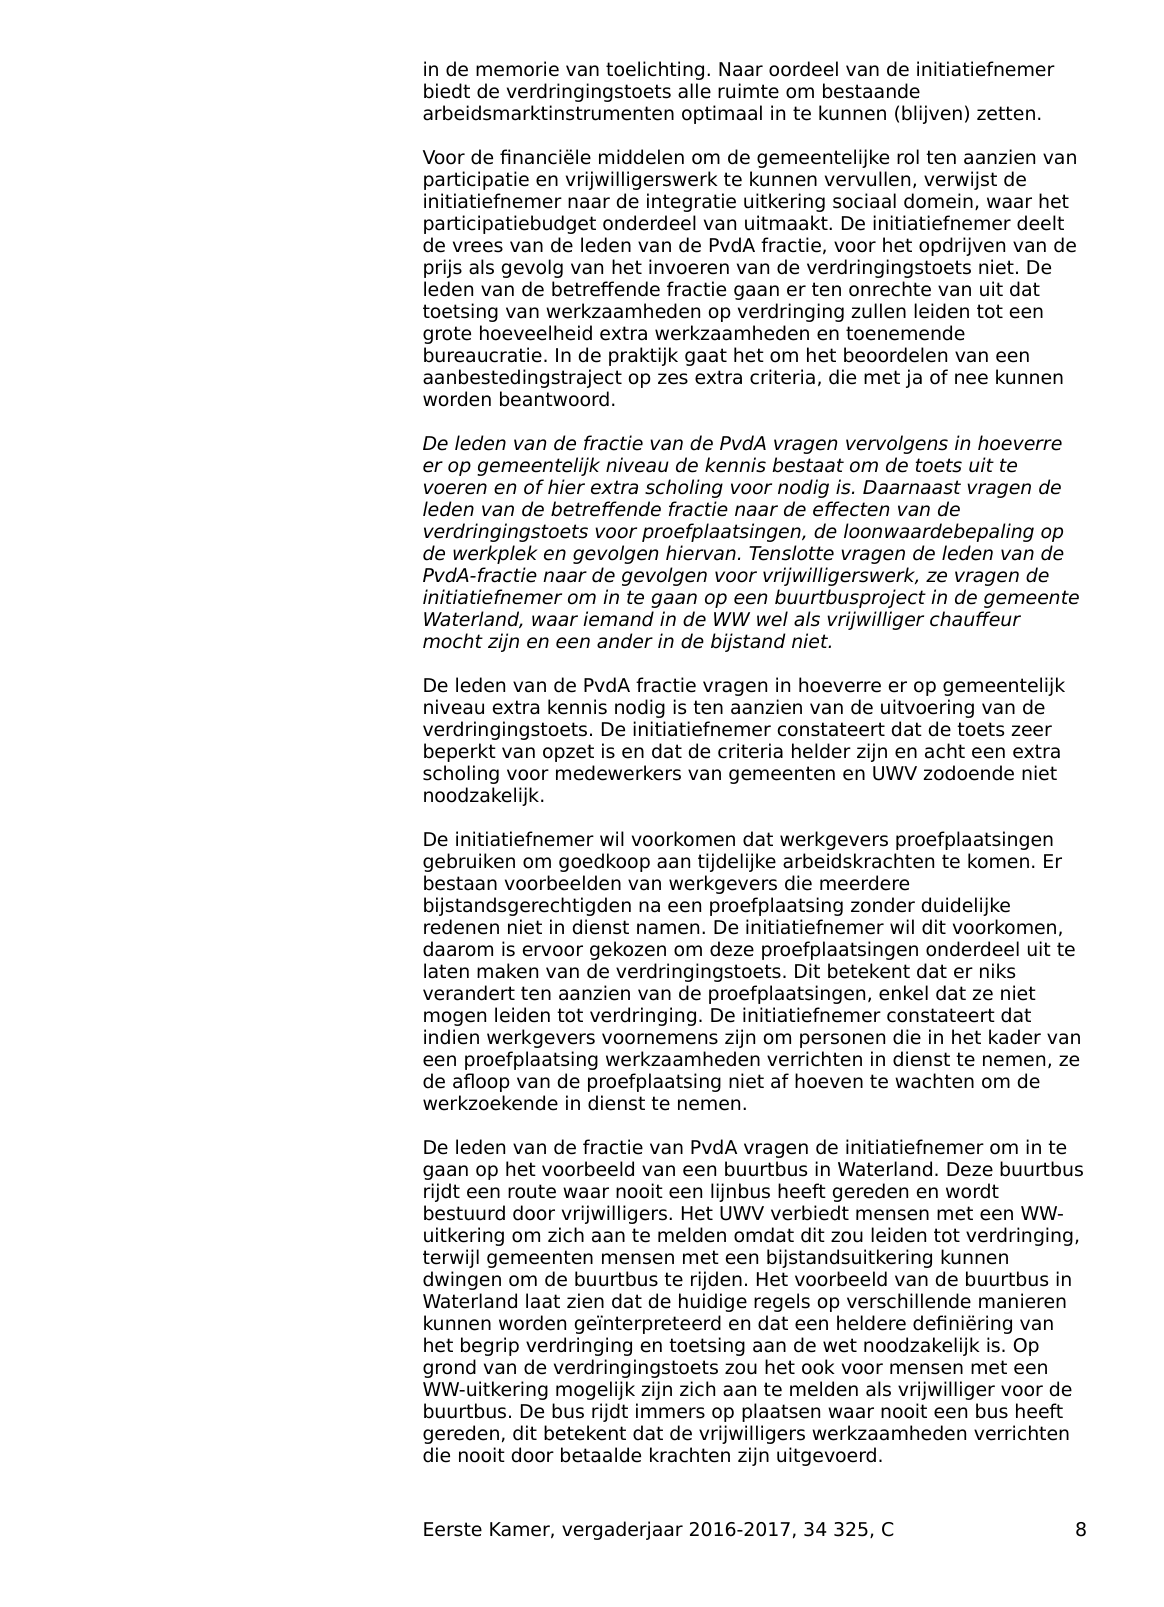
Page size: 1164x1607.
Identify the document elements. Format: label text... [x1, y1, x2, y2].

text Voor de financiële middelen om de gemeentelijke rol ten aanzien van participatie en vrijwilligerswerk te kunnen vervullen, verwijst de initiatiefnemer naar de integratie uitkering sociaal domein, waar het participatiebudget onderdeel van uitmaakt. De initiatiefnemer deelt de vrees van de leden van de PvdA fractie, voor het opdrijven van de prijs als gevolg van het invoeren van de verdringingstoets niet. De leden van de betreffende fractie gaan er ten onrechte van uit dat toetsing van werkzaamheden op verdringing zullen leiden tot een grote hoeveelheid extra werkzaamheden en toenemende bureaucratie. In de praktijk gaat het om het beoordelen van een aanbestedingstraject op zes extra criteria, die met ja of nee kunnen worden beantwoord. [422, 147, 1087, 411]
text De leden van de PvdA fractie vragen in hoeverre er op gemeentelijk niveau extra kennis nodig is ten aanzien van de uitvoering van de verdringingstoets. De initiatiefnemer constateert dat de toets zeer beperkt van opzet is en dat de criteria helder zijn en acht een extra scholing voor medewerkers van gemeenten en UWV zodoende niet noodzakelijk. [422, 675, 1087, 807]
text De initiatiefnemer wil voorkomen dat werkgevers proefplaatsingen gebruiken om goedkoop aan tijdelijke arbeidskrachten te komen. Er bestaan voorbeelden van werkgevers die meerdere bijstandsgerechtigden na een proefplaatsing zonder duidelijke redenen niet in dienst namen. De initiatiefnemer wil dit voorkomen, daarom is ervoor gekozen om deze proefplaatsingen onderdeel uit te laten maken van de verdringingstoets. Dit betekent dat er niks verandert ten aanzien van de proefplaatsingen, enkel dat ze niet mogen leiden tot verdringing. De initiatiefnemer constateert dat indien werkgevers voornemens zijn om personen die in het kader van een proefplaatsing werkzaamheden verrichten in dienst te nemen, ze de afloop van de proefplaatsing niet af hoeven te wachten om de werkzoekende in dienst te nemen. [422, 829, 1087, 1115]
text De leden van de fractie van PvdA vragen de initiatiefnemer om in te gaan op het voorbeeld van een buurtbus in Waterland. Deze buurtbus rijdt een route waar nooit een lijnbus heeft gereden en wordt bestuurd door vrijwilligers. Het UWV verbiedt mensen met een WW-uitkering om zich aan te melden omdat dit zou leiden tot verdringing, terwijl gemeenten mensen met een bijstandsuitkering kunnen dwingen om de buurtbus te rijden. Het voorbeeld van de buurtbus in Waterland laat zien dat de huidige regels op verschillende manieren kunnen worden geïnterpreteerd en dat een heldere definiëring van het begrip verdringing en toetsing aan de wet noodzakelijk is. Op grond van de verdringingstoets zou het ook voor mensen met een WW-uitkering mogelijk zijn zich aan te melden als vrijwilliger voor de buurtbus. De bus rijdt immers op plaatsen waar nooit een bus heeft gereden, dit betekent dat de vrijwilligers werkzaamheden verrichten die nooit door betaalde krachten zijn uitgevoerd. [422, 1137, 1087, 1467]
text De leden van de fractie van de PvdA vragen vervolgens in hoeverre er op gemeentelijk niveau de kennis bestaat om de toets uit te voeren en of hier extra scholing voor nodig is. Daarnaast vragen de leden van de betreffende fractie naar de effecten van de verdringingstoets voor proefplaatsingen, de loonwaardebepaling op de werkplek en gevolgen hiervan. Tenslotte vragen de leden van de PvdA-fractie naar de gevolgen voor vrijwilligerswerk, ze vragen de initiatiefnemer om in te gaan op een buurtbusproject in de gemeente Waterland, waar iemand in de WW wel als vrijwilliger chauffeur mocht zijn en een ander in de bijstand niet. [422, 433, 1087, 653]
text in de memorie van toelichting. Naar oordeel van de initiatiefnemer biedt de verdringingstoets alle ruimte om bestaande arbeidsmarktinstrumenten optimaal in te kunnen (blijven) zetten. [422, 59, 1087, 125]
